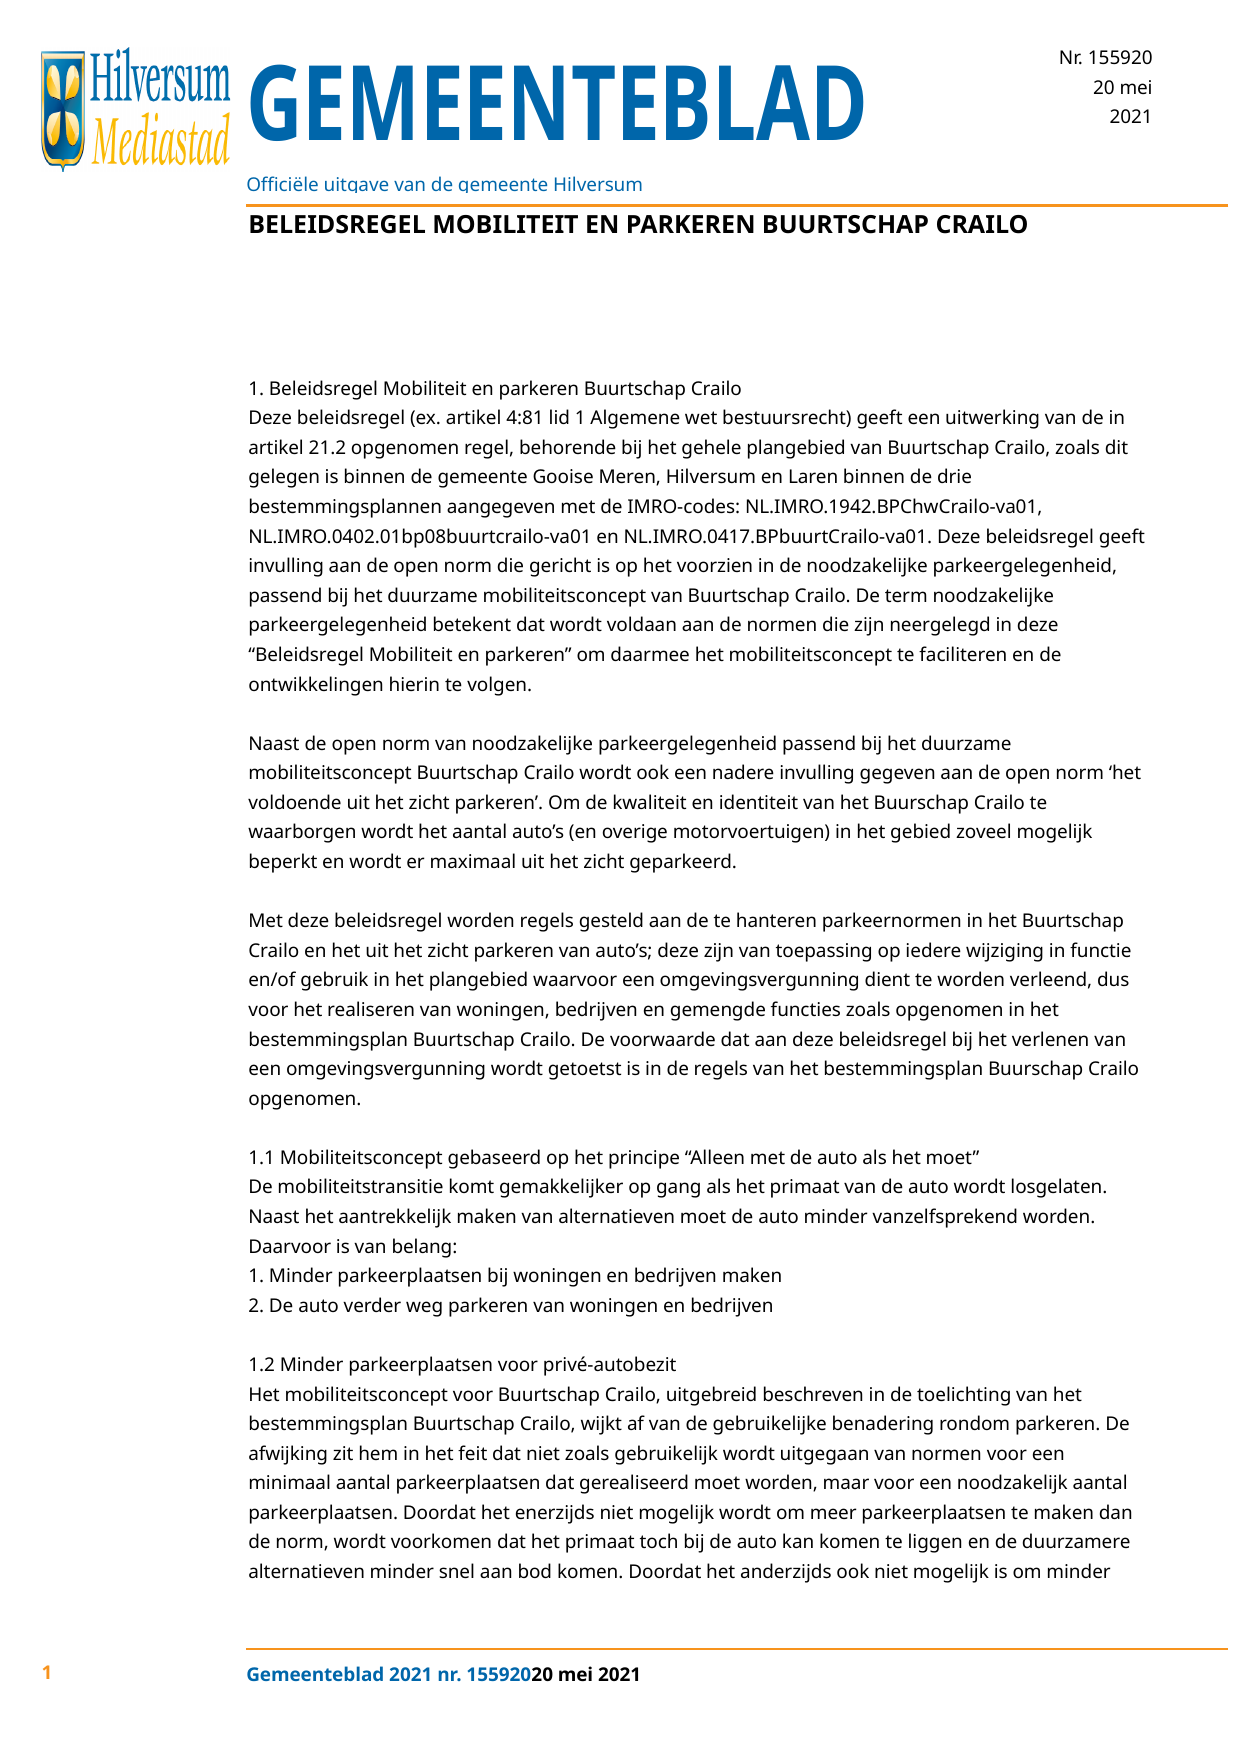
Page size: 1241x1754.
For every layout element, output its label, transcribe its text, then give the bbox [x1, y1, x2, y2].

text De mobiliteitstransitie komt gemakkelijker op gang als het primaat van de auto wordt losgelaten. Naast het aantrekkelijk maken van alternatieven moet de auto minder vanzelfsprekend worden. Daarvoor is van belang: [248, 1174, 1152, 1258]
text Met deze beleidsregel worden regels gesteld aan de te hanteren parkeernormen in het Buurtschap Crailo en het uit het zicht parkeren van auto’s; deze zijn van toepassing op iedere wijziging in functie en/of gebruik in het plangebied waarvoor een omgevingsvergunning dient te worden verleend, dus voor het realiseren van woningen, bedrijven en gemengde functies zoals opgenomen in het bestemmingsplan Buurtschap Crailo. De voorwaarde dat aan deze beleidsregel bij het verlenen van een omgevingsvergunning wordt getoetst is in de regels van het bestemmingsplan Buurschap Crailo opgenomen. [248, 907, 1152, 1111]
text 1. Minder parkeerplaatsen bij woningen en bedrijven maken [248, 1262, 1152, 1288]
text Deze beleidsregel (ex. artikel 4:81 lid 1 Algemene wet bestuursrecht) geeft een uitwerking van de in artikel 21.2 opgenomen regel, behorende bij het gehele plangebied van Buurtschap Crailo, zoals dit gelegen is binnen de gemeente Gooise Meren, Hilversum en Laren binnen de drie bestemmingsplannen aangegeven met de IMRO-codes: NL.IMRO.1942.BPChwCrailo-va01, NL.IMRO.0402.01bp08buurtcrailo-va01 en NL.IMRO.0417.BPbuurtCrailo-va01. Deze beleidsregel geeft invulling aan de open norm die gericht is op het voorzien in de noodzakelijke parkeergelegenheid, passend bij het duurzame mobiliteitsconcept van Buurtschap Crailo. De term noodzakelijke parkeergelegenheid betekent dat wordt voldaan aan de normen die zijn neergelegd in deze “Beleidsregel Mobiliteit en parkeren” om daarmee het mobiliteitsconcept te faciliteren en de ontwikkelingen hierin te volgen. [248, 404, 1152, 696]
picture [41, 47, 231, 172]
text Naast de open norm van noodzakelijke parkeergelegenheid passend bij het duurzame mobiliteitsconcept Buurtschap Crailo wordt ook een nadere invulling gegeven aan de open norm ‘het voldoende uit het zicht parkeren’. Om de kwaliteit en identiteit van het Buurschap Crailo te waarborgen wordt het aantal auto’s (en overige motorvoertuigen) in het gebied zoveel mogelijk beperkt en wordt er maximaal uit het zicht geparkeerd. [248, 730, 1152, 874]
text 2. De auto verder weg parkeren van woningen en bedrijven [248, 1292, 1152, 1318]
text 1.1 Mobiliteitsconcept gebaseerd op het principe “Alleen met de auto als het moet” [248, 1144, 1152, 1170]
text BELEIDSREGEL MOBILITEIT EN PARKEREN BUURTSCHAP CRAILO [248, 207, 1152, 241]
text 1. Beleidsregel Mobiliteit en parkeren Buurtschap Crailo [248, 375, 1152, 401]
text Het mobiliteitsconcept voor Buurtschap Crailo, uitgebreid beschreven in de toelichting van het bestemmingsplan Buurtschap Crailo, wijkt af van de gebruikelijke benadering rondom parkeren. De afwijking zit hem in het feit dat niet zoals gebruikelijk wordt uitgegaan van normen voor een minimaal aantal parkeerplaatsen dat gerealiseerd moet worden, maar voor een noodzakelijk aantal parkeerplaatsen. Doordat het enerzijds niet mogelijk wordt om meer parkeerplaatsen te maken dan de norm, wordt voorkomen dat het primaat toch bij de auto kan komen te liggen en de duurzamere alternatieven minder snel aan bod komen. Doordat het anderzijds ook niet mogelijk is om minder [248, 1381, 1152, 1584]
text 1.2 Minder parkeerplaatsen voor privé-autobezit [248, 1351, 1152, 1377]
